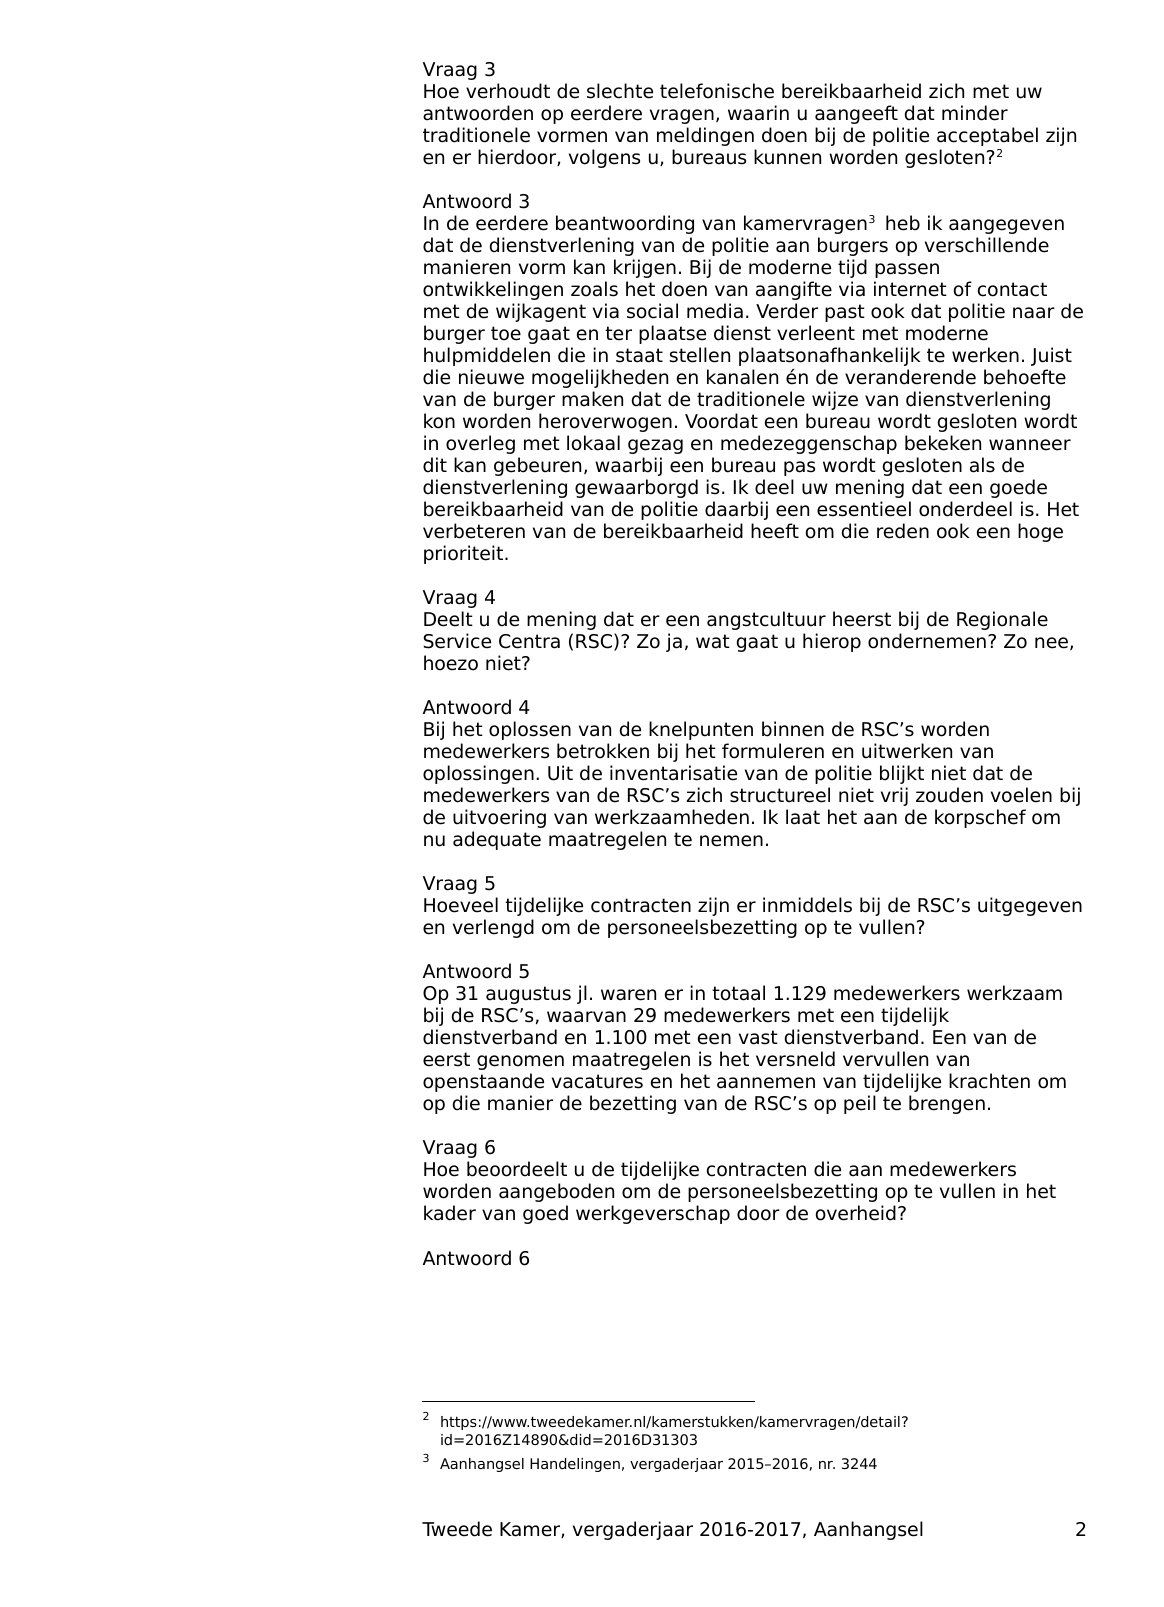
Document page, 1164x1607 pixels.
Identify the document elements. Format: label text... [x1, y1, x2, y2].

text In de eerdere beantwoording van kamervragen heb ik aangegeven dat de dienstverlening van de politie aan burgers op verschillende manieren vorm kan krijgen. Bij de moderne tijd passen ontwikkelingen zoals het doen van aangifte via internet of contact met de wijkagent via social media. Verder past ook dat politie naar de burger toe gaat en ter plaatse dienst verleent met moderne hulpmiddelen die in staat stellen plaatsonafhankelijk te werken. Juist die nieuwe mogelijkheden en kanalen én de veranderende behoefte van de burger maken dat de traditionele wijze van dienstverlening kon worden heroverwogen. Voordat een bureau wordt gesloten wordt in overleg met lokaal gezag en medezeggenschap bekeken wanneer dit kan gebeuren, waarbij een bureau pas wordt gesloten als de dienstverlening gewaarborgd is. Ik deel uw mening dat een goede bereikbaarheid van de politie daarbij een essentieel onderdeel is. Het verbeteren van de bereikbaarheid heeft om die reden ook een hoge prioriteit. [422, 213, 1087, 565]
text Vraag 6 [422, 1137, 1087, 1159]
text Vraag 3 [422, 59, 1087, 81]
text Vraag 4 [422, 587, 1087, 609]
text https://www.tweedekamer.nl/kamerstukken/kamervragen/detail?id=2016Z14890&did=2016D31303 [422, 1410, 1087, 1449]
text Antwoord 3 [422, 191, 1087, 213]
text Antwoord 5 [422, 961, 1087, 983]
text Hoe beoordeelt u de tijdelijke contracten die aan medewerkers worden aangeboden om de personeelsbezetting op te vullen in het kader van goed werkgeverschap door de overheid? [422, 1159, 1087, 1225]
text Hoeveel tijdelijke contracten zijn er inmiddels bij de RSC’s uitgegeven en verlengd om de personeelsbezetting op te vullen? [422, 895, 1087, 939]
text Vraag 5 [422, 873, 1087, 895]
text Bij het oplossen van de knelpunten binnen de RSC’s worden medewerkers betrokken bij het formuleren en uitwerken van oplossingen. Uit de inventarisatie van de politie blijkt niet dat de medewerkers van de RSC’s zich structureel niet vrij zouden voelen bij de uitvoering van werkzaamheden. Ik laat het aan de korpschef om nu adequate maatregelen te nemen. [422, 719, 1087, 851]
text Antwoord 6 [422, 1247, 1087, 1269]
text Op 31 augustus jl. waren er in totaal 1.129 medewerkers werkzaam bij de RSC’s, waarvan 29 medewerkers met een tijdelijk dienstverband en 1.100 met een vast dienstverband. Een van de eerst genomen maatregelen is het versneld vervullen van openstaande vacatures en het aannemen van tijdelijke krachten om op die manier de bezetting van de RSC’s op peil te brengen. [422, 983, 1087, 1115]
text Hoe verhoudt de slechte telefonische bereikbaarheid zich met uw antwoorden op eerdere vragen, waarin u aangeeft dat minder traditionele vormen van meldingen doen bij de politie acceptabel zijn en er hierdoor, volgens u, bureaus kunnen worden gesloten? [422, 81, 1087, 169]
text Antwoord 4 [422, 697, 1087, 719]
text Deelt u de mening dat er een angstcultuur heerst bij de Regionale Service Centra (RSC)? Zo ja, wat gaat u hierop ondernemen? Zo nee, hoezo niet? [422, 609, 1087, 675]
text Aanhangsel Handelingen, vergaderjaar 2015–2016, nr. 3244 [422, 1452, 1087, 1474]
